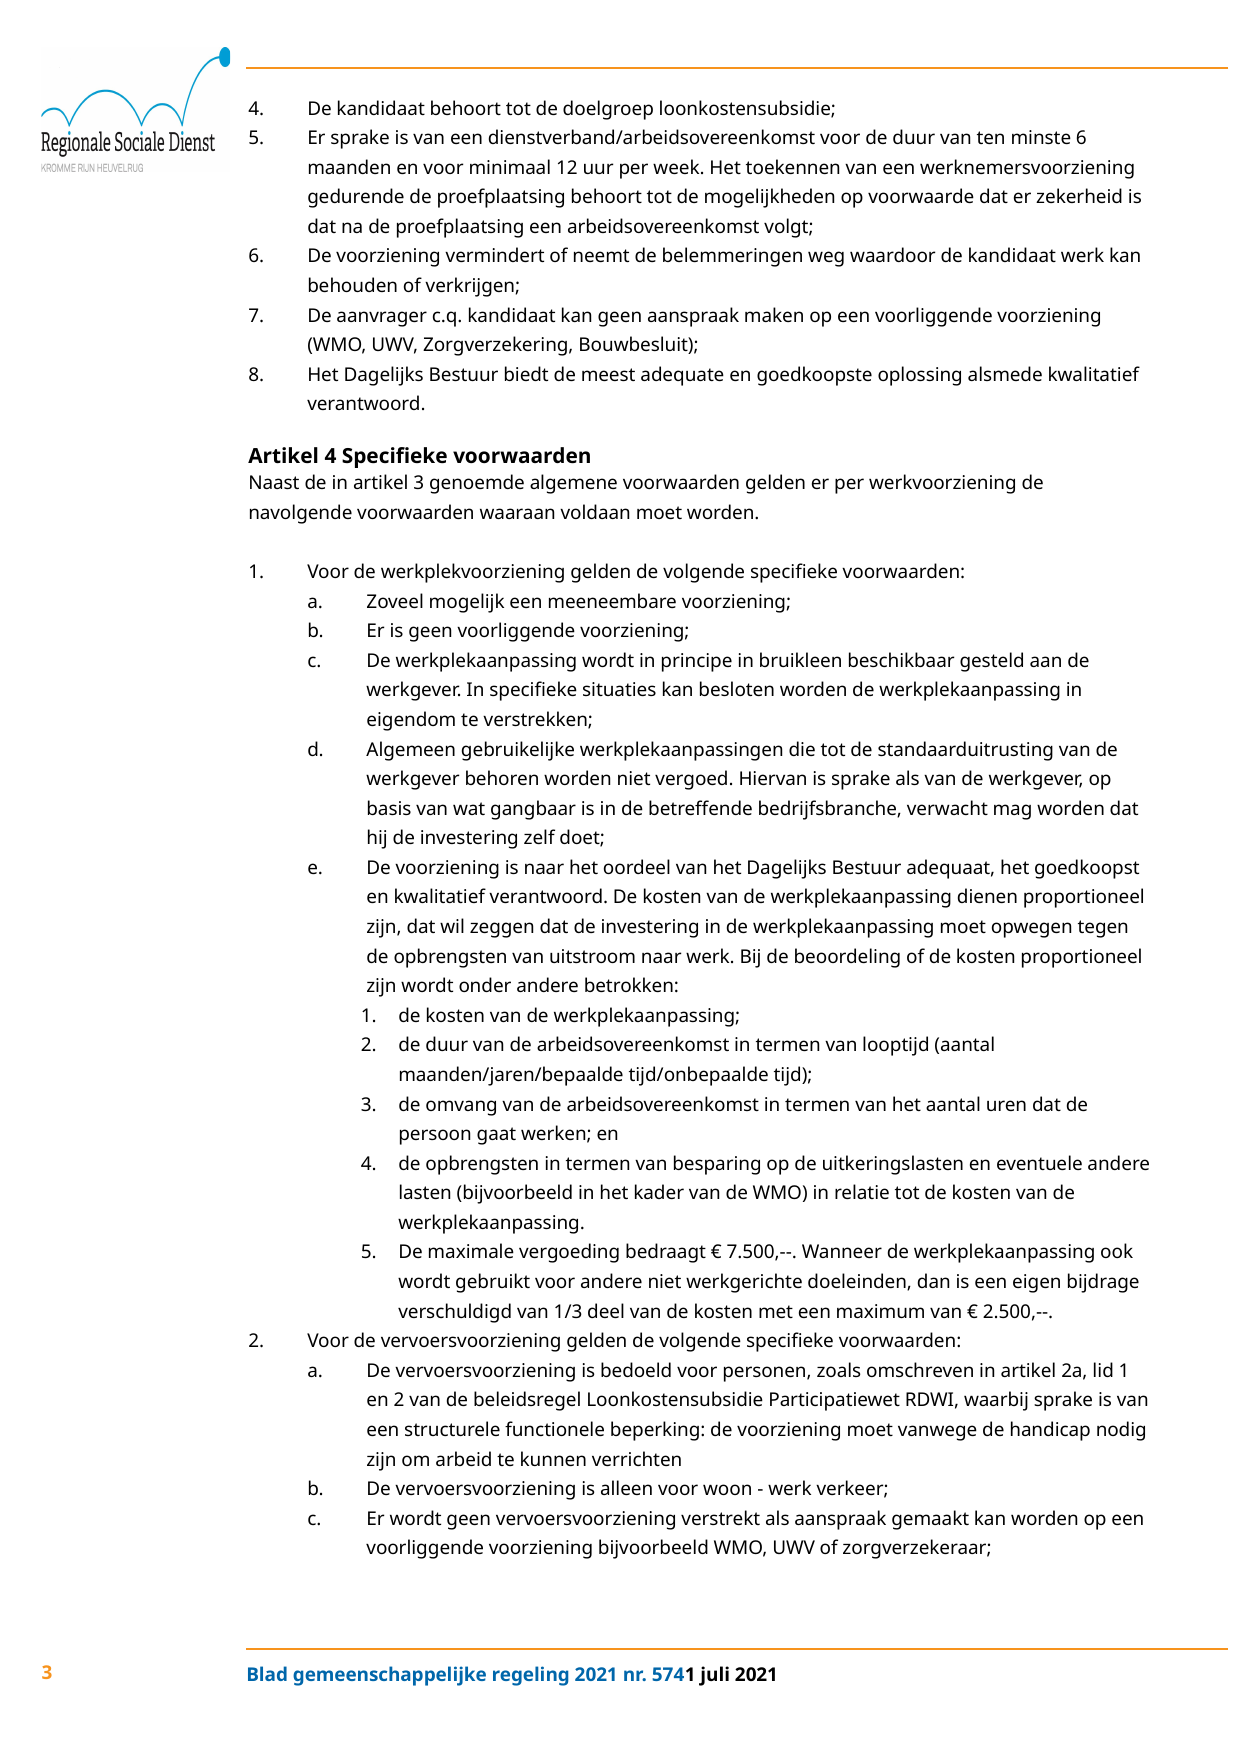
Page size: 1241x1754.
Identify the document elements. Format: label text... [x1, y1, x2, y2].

text Naast de in artikel 3 genoemde algemene voorwaarden gelden er per werkvoorziening de navolgende voorwaarden waaraan voldaan moet worden. [248, 469, 1152, 525]
list Voor de vervoersvoorziening gelden de volgende specifieke voorwaarden: [248, 1327, 1152, 1353]
list de duur van de arbeidsovereenkomst in termen van looptijd (aantal maanden/jaren/bepaalde tijd/onbepaalde tijd); [361, 1032, 1152, 1087]
text Artikel 4 Specifieke voorwaarden [248, 441, 1152, 469]
list de omvang van de arbeidsovereenkomst in termen van het aantal uren dat de persoon gaat werken; en [361, 1091, 1152, 1146]
list De voorziening is naar het oordeel van het Dagelijks Bestuur adequaat, het goedkoopst en kwalitatief verantwoord. De kosten van de werkplekaanpassing dienen proportioneel zijn, dat wil zeggen dat de investering in de werkplekaanpassing moet opwegen tegen de opbrengsten van uitstroom naar werk. Bij de beoordeling of de kosten proportioneel zijn wordt onder andere betrokken: [307, 854, 1152, 998]
list De werkplekaanpassing wordt in principe in bruikleen beschikbaar gesteld aan de werkgever. In specifieke situaties kan besloten worden de werkplekaanpassing in eigendom te verstrekken; [307, 647, 1152, 732]
list De kandidaat behoort tot de doelgroep loonkostensubsidie; [248, 95, 1152, 121]
list De vervoersvoorziening is bedoeld voor personen, zoals omschreven in artikel 2a, lid 1 en 2 van de beleidsregel Loonkostensubsidie Participatiewet RDWI, waarbij sprake is van een structurele functionele beperking: de voorziening moet vanwege de handicap nodig zijn om arbeid te kunnen verrichten [307, 1357, 1152, 1471]
list Het Dagelijks Bestuur biedt de meest adequate en goedkoopste oplossing alsmede kwalitatief verantwoord. [248, 361, 1152, 416]
list Er wordt geen vervoersvoorziening verstrekt als aanspraak gemaakt kan worden op een voorliggende voorziening bijvoorbeeld WMO, UWV of zorgverzekeraar; [307, 1505, 1152, 1560]
list Er is geen voorliggende voorziening; [307, 617, 1152, 643]
list de kosten van de werkplekaanpassing; [361, 1002, 1152, 1028]
list Er sprake is van een dienstverband/arbeidsovereenkomst voor de duur van ten minste 6 maanden en voor minimaal 12 uur per week. Het toekennen van een werknemersvoorziening gedurende de proefplaatsing behoort tot de mogelijkheden op voorwaarde dat er zekerheid is dat na de proefplaatsing een arbeidsovereenkomst volgt; [248, 124, 1152, 239]
list De aanvrager c.q. kandidaat kan geen aanspraak maken op een voorliggende voorziening (WMO, UWV, Zorgverzekering, Bouwbesluit); [248, 302, 1152, 357]
list De vervoersvoorziening is alleen voor woon - werk verkeer; [307, 1475, 1152, 1501]
list De maximale vergoeding bedraagt € 7.500,--. Wanneer de werkplekaanpassing ook wordt gebruikt voor andere niet werkgerichte doeleinden, dan is een eigen bijdrage verschuldigd van 1/3 deel van de kosten met een maximum van € 2.500,--. [361, 1239, 1152, 1323]
list De voorziening vermindert of neemt de belemmeringen weg waardoor de kandidaat werk kan behouden of verkrijgen; [248, 243, 1152, 298]
list Algemeen gebruikelijke werkplekaanpassingen die tot de standaarduitrusting van de werkgever behoren worden niet vergoed. Hiervan is sprake als van de werkgever, op basis van wat gangbaar is in de betreffende bedrijfsbranche, verwacht mag worden dat hij de investering zelf doet; [307, 736, 1152, 850]
list Voor de werkplekvoorziening gelden de volgende specifieke voorwaarden: [248, 558, 1152, 584]
list Zoveel mogelijk een meeneembare voorziening; [307, 588, 1152, 613]
picture [41, 47, 231, 172]
list de opbrengsten in termen van besparing op de uitkeringslasten en eventuele andere lasten (bijvoorbeeld in het kader van de WMO) in relatie tot de kosten van de werkplekaanpassing. [361, 1150, 1152, 1235]
